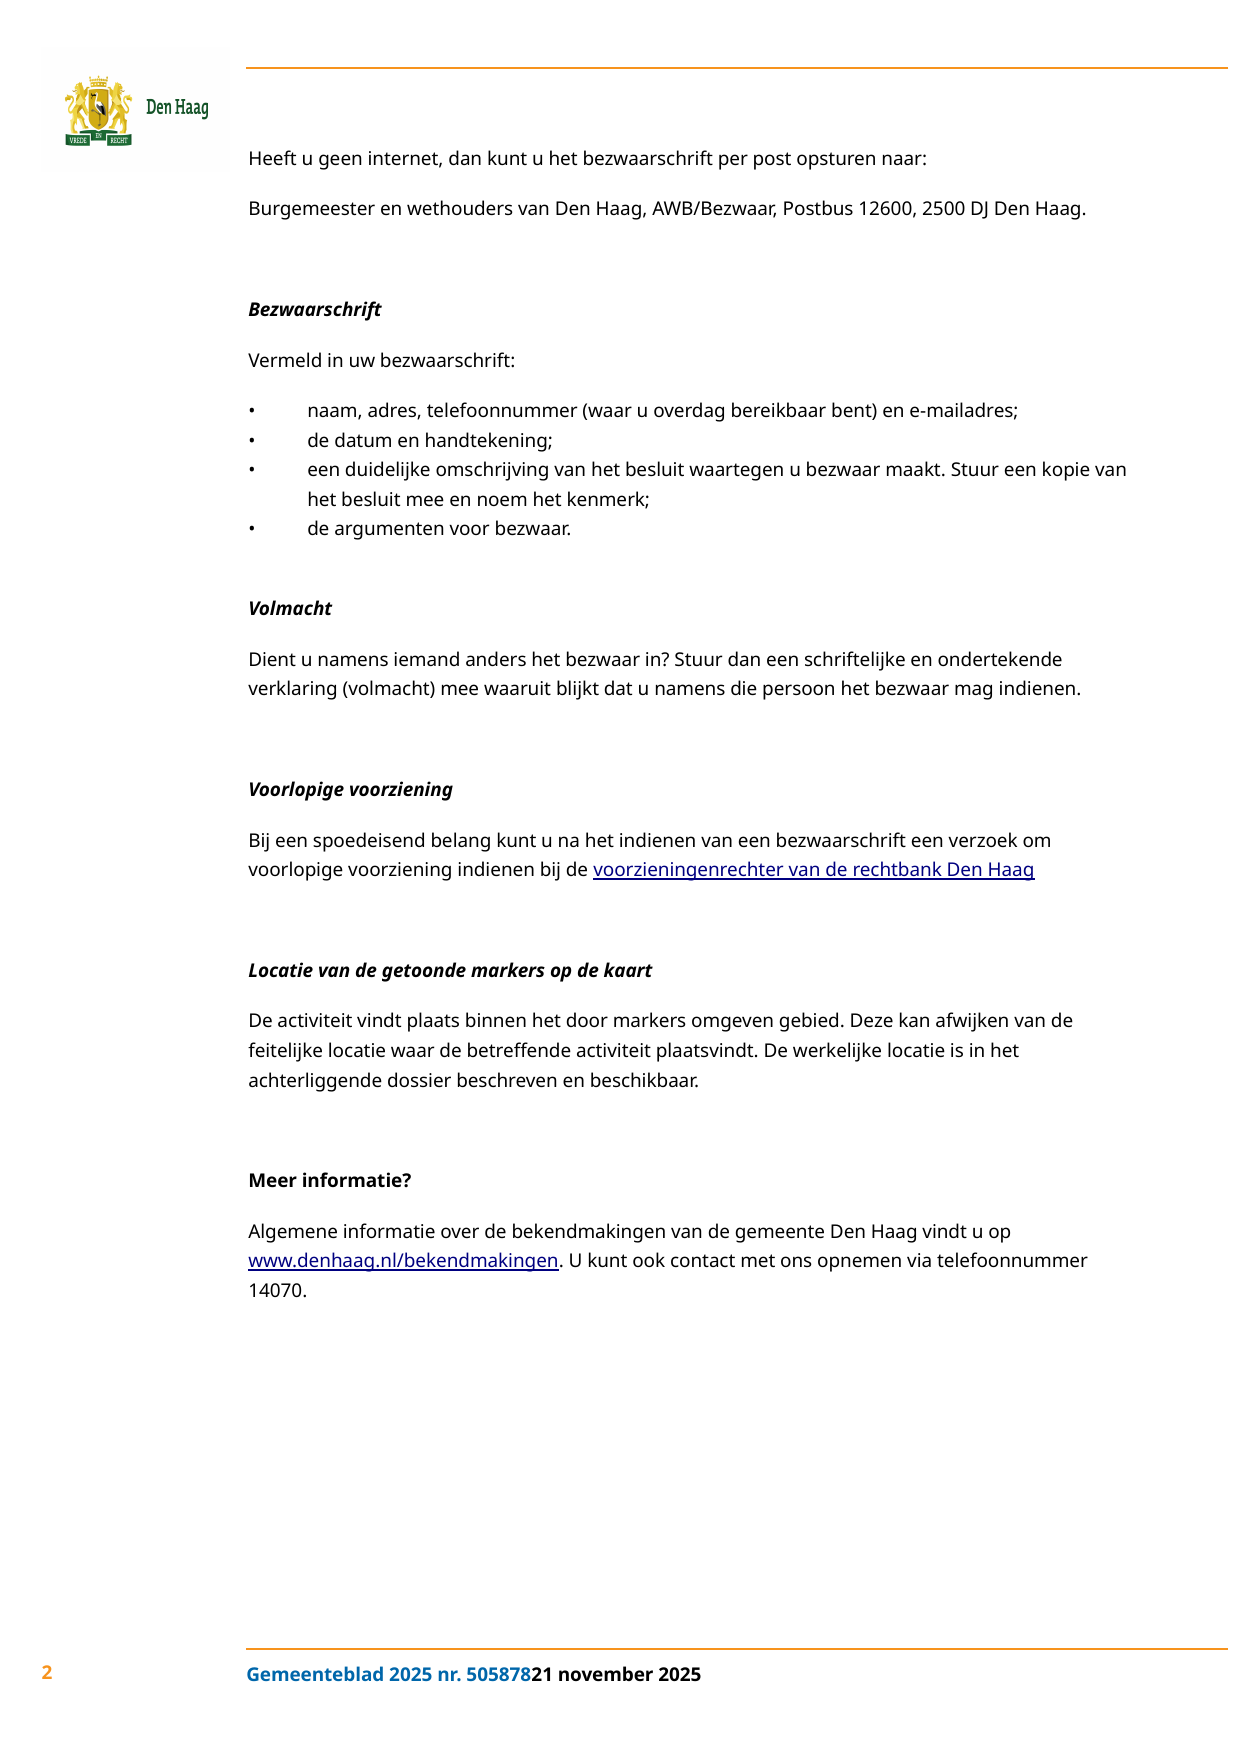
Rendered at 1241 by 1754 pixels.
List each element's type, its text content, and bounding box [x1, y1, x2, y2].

text Locatie van de getoonde markers op de kaart [248, 957, 1152, 983]
text Bij een spoedeisend belang kunt u na het indienen van een bezwaarschrift een verzoek om voorlopige voorziening indienen bij de voorzieningenrechter van de rechtbank Den Haag [248, 827, 1152, 882]
text Dient u namens iemand anders het bezwaar in? Stuur dan een schriftelijke en ondertekende verklaring (volmacht) mee waaruit blijkt dat u namens die persoon het bezwaar mag indienen. [248, 646, 1152, 701]
text Vermeld in uw bezwaarschrift: [248, 347, 1152, 373]
text De activiteit vindt plaats binnen het door markers omgeven gebied. Deze kan afwijken van de feitelijke locatie waar de betreffende activiteit plaatsvindt. De werkelijke locatie is in het achterliggende dossier beschreven en beschikbaar. [248, 1008, 1152, 1093]
text Volmacht [248, 596, 1152, 621]
list een duidelijke omschrijving van het besluit waartegen u bezwaar maakt. Stuur een kopie van het besluit mee en noem het kenmerk; [248, 456, 1152, 512]
text Heeft u geen internet, dan kunt u het bezwaarschrift per post opsturen naar: [248, 145, 1152, 171]
text Voorlopige voorziening [248, 776, 1152, 802]
list naam, adres, telefoonnummer (waar u overdag bereikbaar bent) en e-mailadres; [248, 397, 1152, 423]
text Bezwaarschrift [248, 296, 1152, 322]
list de argumenten voor bezwaar. [248, 516, 1152, 541]
text Algemene informatie over de bekendmakingen van de gemeente Den Haag vindt u op www.denhaag.nl/bekendmakingen. U kunt ook contact met ons opnemen via telefoonnummer 14070. [248, 1218, 1152, 1303]
list de datum en handtekening; [248, 427, 1152, 453]
text Burgemeester en wethouders van Den Haag, AWB/Bezwaar, Postbus 12600, 2500 DJ Den Haag. [248, 196, 1152, 221]
text Meer informatie? [248, 1168, 1152, 1193]
picture [41, 47, 231, 172]
